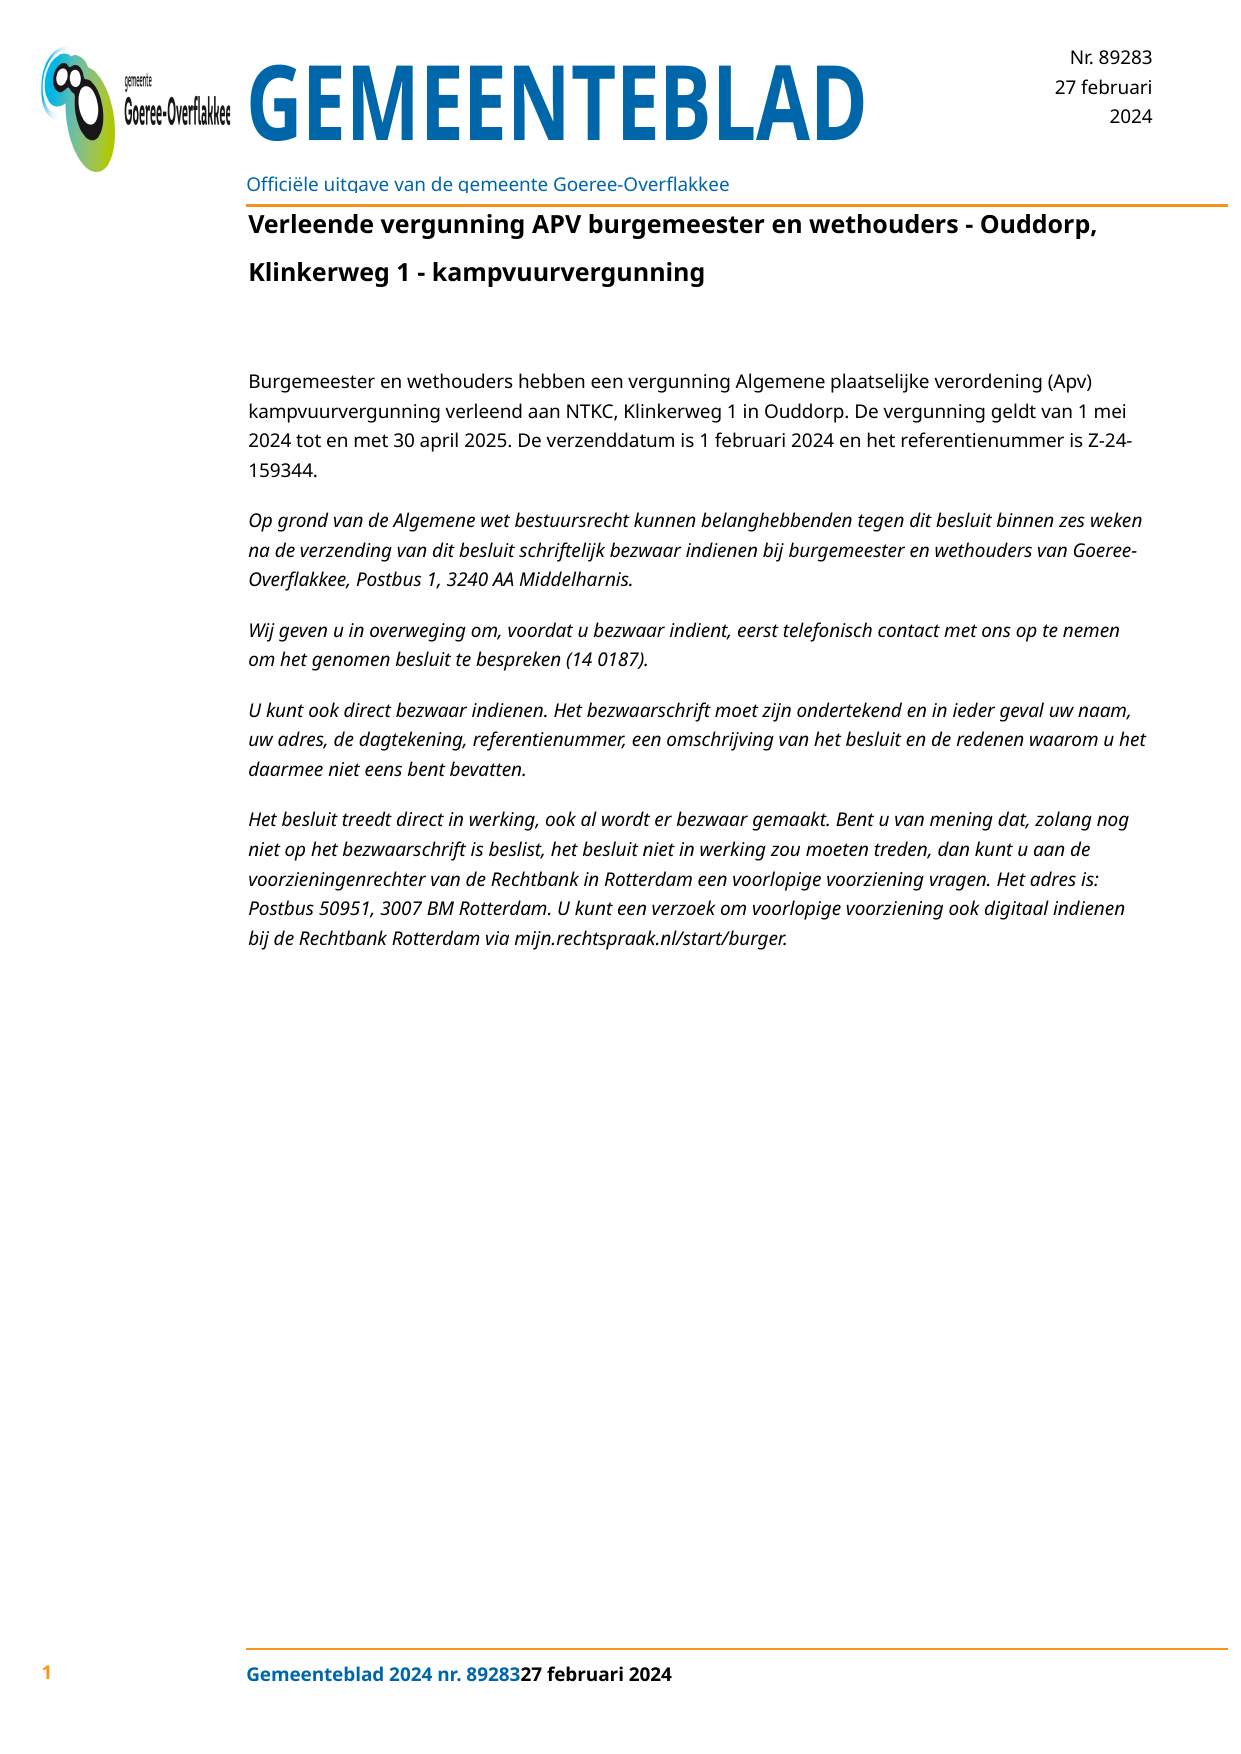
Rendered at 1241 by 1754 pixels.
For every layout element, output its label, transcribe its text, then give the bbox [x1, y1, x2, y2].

text Op grond van de Algemene wet bestuursrecht kunnen belanghebbenden tegen dit besluit binnen zes weken na de verzending van dit besluit schriftelijk bezwaar indienen bij burgemeester en wethouders van Goeree-Overflakkee, Postbus 1, 3240 AA Middelharnis. [248, 507, 1152, 592]
text Het besluit treedt direct in werking, ook al wordt er bezwaar gemaakt. Bent u van mening dat, zolang nog niet op het bezwaarschrift is beslist, het besluit niet in werking zou moeten treden, dan kunt u aan de voorzieningenrechter van de Rechtbank in Rotterdam een voorlopige voorziening vragen. Het adres is: Postbus 50951, 3007 BM Rotterdam. U kunt een verzoek om voorlopige voorziening ook digitaal indienen bij de Rechtbank Rotterdam via mijn.rechtspraak.nl/start/burger. [248, 807, 1152, 951]
picture [41, 47, 231, 172]
text Burgemeester en wethouders hebben een vergunning Algemene plaatselijke verordening (Apv) kampvuurvergunning verleend aan NTKC, Klinkerweg 1 in Ouddorp. De vergunning geldt van 1 mei 2024 tot en met 30 april 2025. De verzenddatum is 1 februari 2024 en het referentienummer is Z-24-159344. [248, 368, 1152, 483]
text U kunt ook direct bezwaar indienen. Het bezwaarschrift moet zijn ondertekend en in ieder geval uw naam, uw adres, de dagtekening, referentienummer, een omschrijving van het besluit en de redenen waarom u het daarmee niet eens bent bevatten. [248, 697, 1152, 782]
text Wij geven u in overweging om, voordat u bezwaar indient, eerst telefonisch contact met ons op te nemen om het genomen besluit te bespreken (14 0187). [248, 617, 1152, 672]
text Verleende vergunning APV burgemeester en wethouders - Ouddorp, Klinkerweg 1 - kampvuurvergunning [248, 207, 1152, 288]
